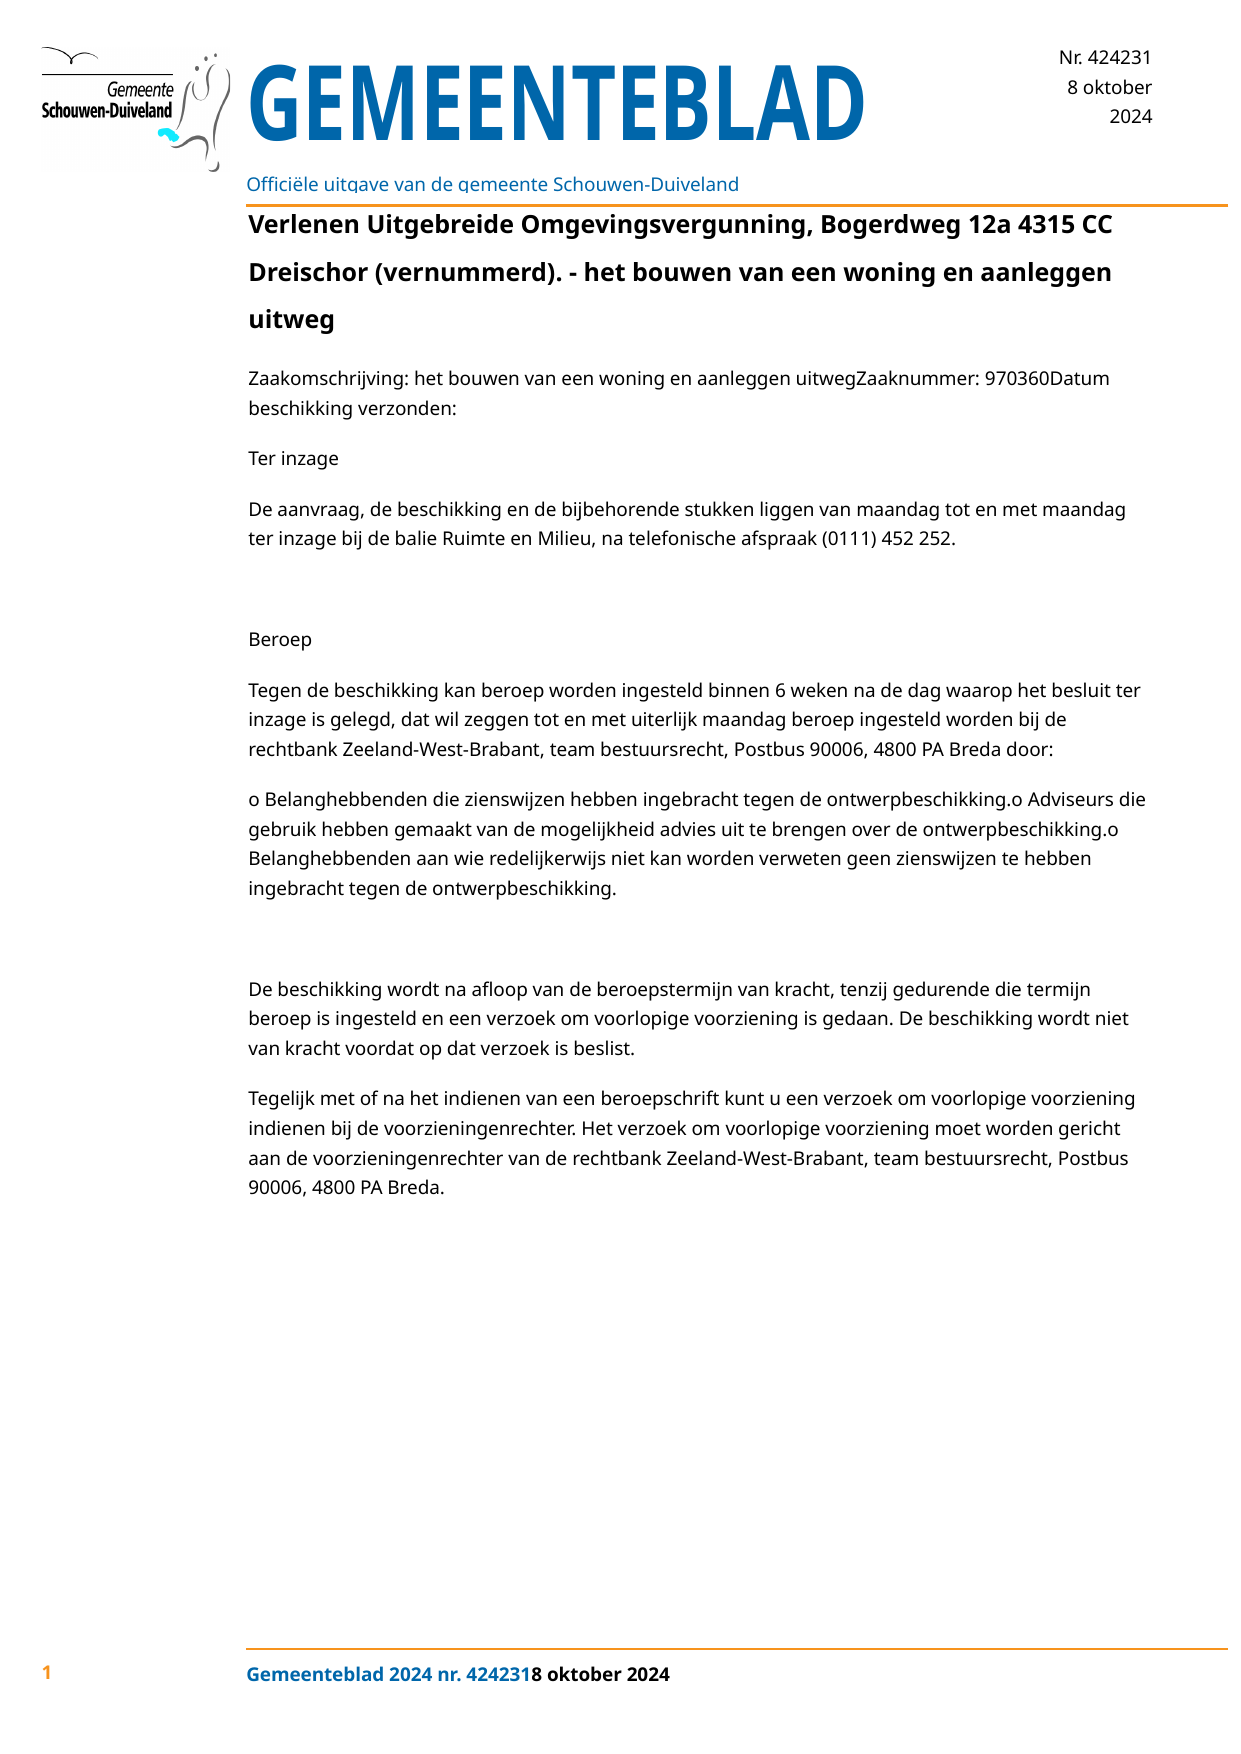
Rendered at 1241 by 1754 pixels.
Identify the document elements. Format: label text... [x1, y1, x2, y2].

text Zaakomschrijving: het bouwen van een woning en aanleggen uitwegZaaknummer: 970360Datum beschikking verzonden: [248, 366, 1152, 421]
text Ter inzage [248, 446, 1152, 471]
text Tegen de beschikking kan beroep worden ingesteld binnen 6 weken na de dag waarop het besluit ter inzage is gelegd, dat wil zeggen tot en met uiterlijk maandag beroep ingesteld worden bij de rechtbank Zeeland-West-Brabant, team bestuursrecht, Postbus 90006, 4800 PA Breda door: [248, 677, 1152, 762]
text Tegelijk met of na het indienen van een beroepschrift kunt u een verzoek om voorlopige voorziening indienen bij de voorzieningenrechter. Het verzoek om voorlopige voorziening moet worden gericht aan de voorzieningenrechter van de rechtbank Zeeland-West-Brabant, team bestuursrecht, Postbus 90006, 4800 PA Breda. [248, 1086, 1152, 1200]
text De aanvraag, de beschikking en de bijbehorende stukken liggen van maandag tot en met maandag ter inzage bij de balie Ruimte en Milieu, na telefonische afspraak (0111) 452 252. [248, 496, 1152, 551]
picture [41, 47, 231, 172]
text Verlenen Uitgebreide Omgevingsvergunning, Bogerdweg 12a 4315 CC Dreischor (vernummerd). - het bouwen van een woning en aanleggen uitweg [248, 207, 1152, 336]
text o Belanghebbenden die zienswijzen hebben ingebracht tegen de ontwerpbeschikking.o Adviseurs die gebruik hebben gemaakt van de mogelijkheid advies uit te brengen over de ontwerpbeschikking.o Belanghebbenden aan wie redelijkerwijs niet kan worden verweten geen zienswijzen te hebben ingebracht tegen de ontwerpbeschikking. [248, 786, 1152, 901]
text De beschikking wordt na afloop van de beroepstermijn van kracht, tenzij gedurende die termijn beroep is ingesteld en een verzoek om voorlopige voorziening is gedaan. De beschikking wordt niet van kracht voordat op dat verzoek is beslist. [248, 976, 1152, 1061]
text Beroep [248, 626, 1152, 652]
